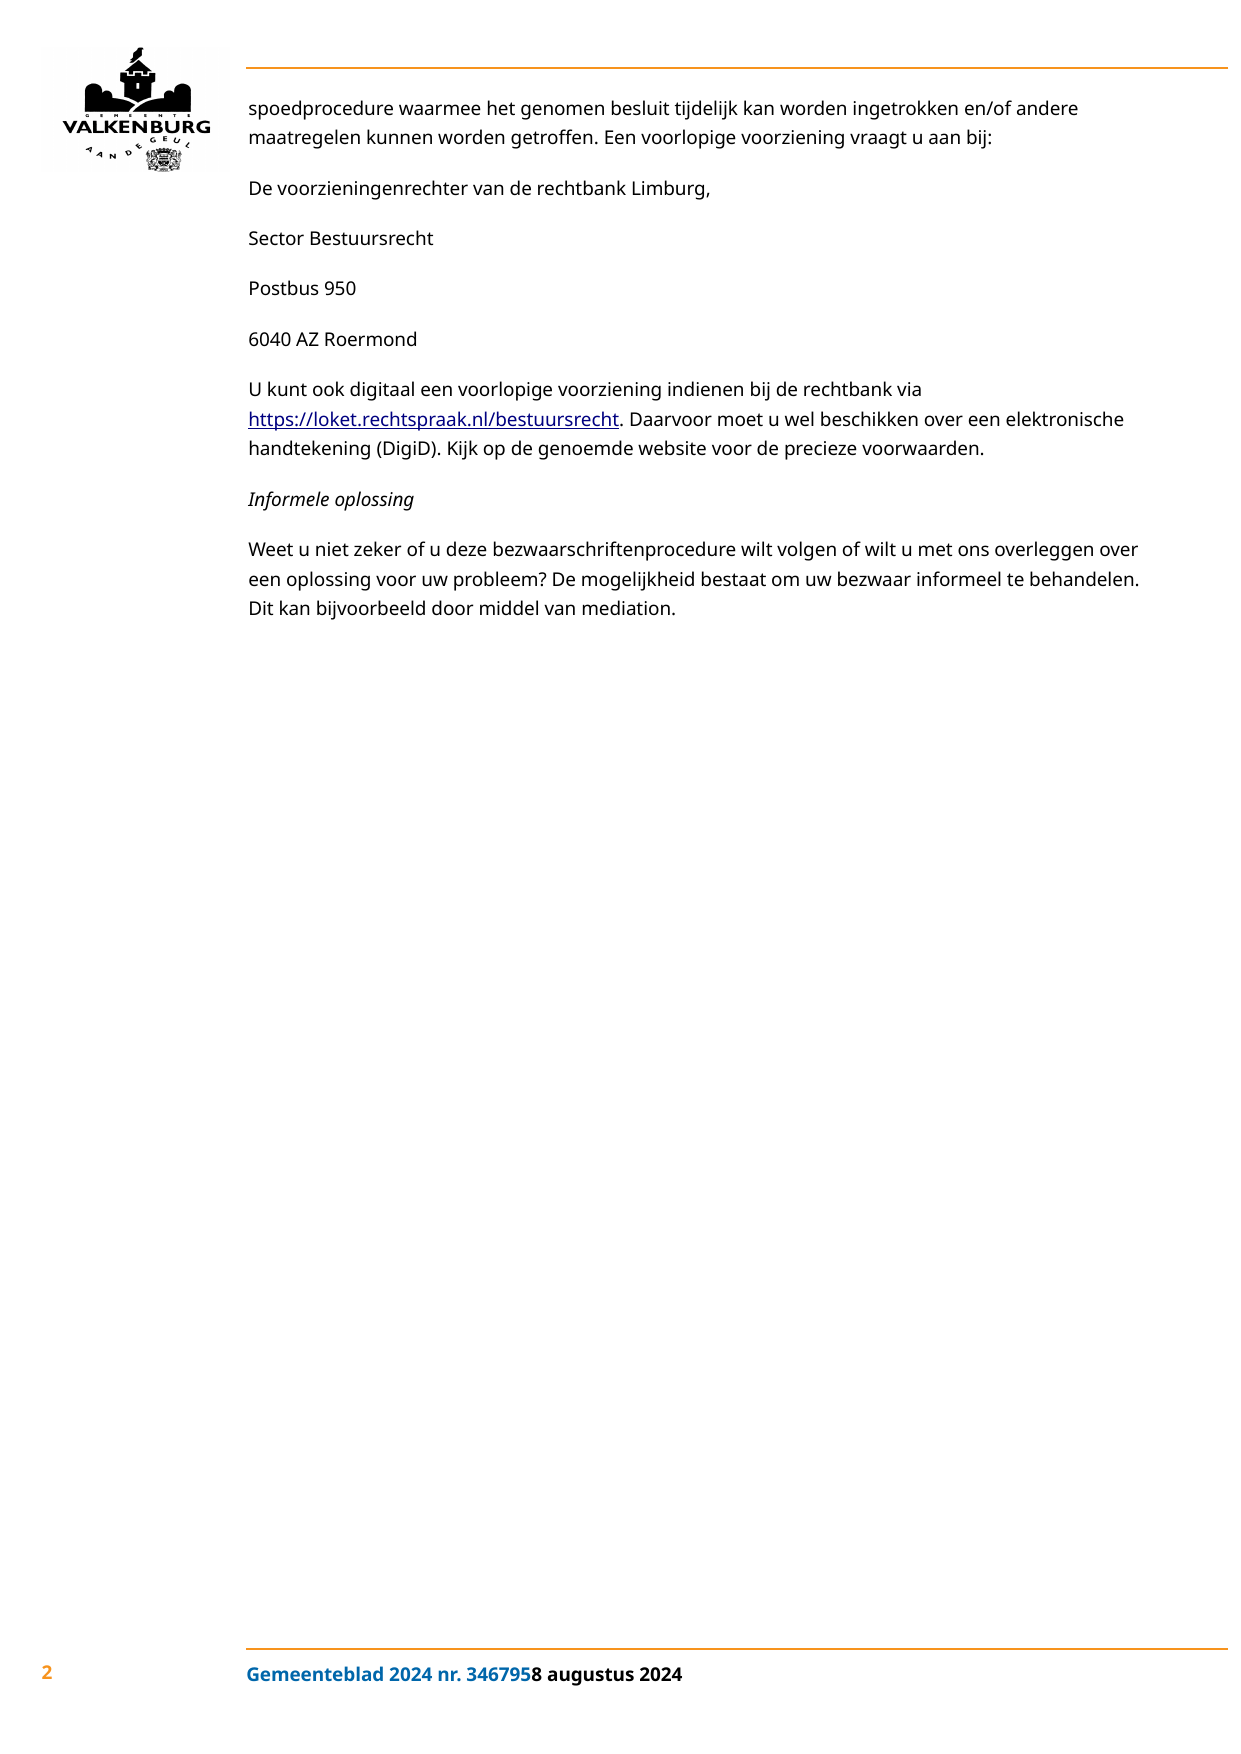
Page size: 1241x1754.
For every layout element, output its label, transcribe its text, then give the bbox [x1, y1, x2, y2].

text spoedprocedure waarmee het genomen besluit tijdelijk kan worden ingetrokken en/of andere maatregelen kunnen worden getroffen. Een voorlopige voorziening vraagt u aan bij: [248, 95, 1152, 150]
text Postbus 950 [248, 276, 1152, 301]
text Sector Bestuursrecht [248, 225, 1152, 251]
text Weet u niet zeker of u deze bezwaarschriftenprocedure wilt volgen of wilt u met ons overleggen over een oplossing voor uw probleem? De mogelijkheid bestaat om uw bezwaar informeel te behandelen. Dit kan bijvoorbeeld door middel van mediation. [248, 536, 1152, 621]
picture [41, 47, 231, 172]
text Informele oplossing [248, 486, 1152, 512]
text De voorzieningenrechter van de rechtbank Limburg, [248, 175, 1152, 201]
text 6040 AZ Roermond [248, 326, 1152, 352]
text U kunt ook digitaal een voorlopige voorziening indienen bij de rechtbank via https://loket.rechtspraak.nl/bestuursrecht. Daarvoor moet u wel beschikken over een elektronische handtekening (DigiD). Kijk op de genoemde website voor de precieze voorwaarden. [248, 376, 1152, 461]
